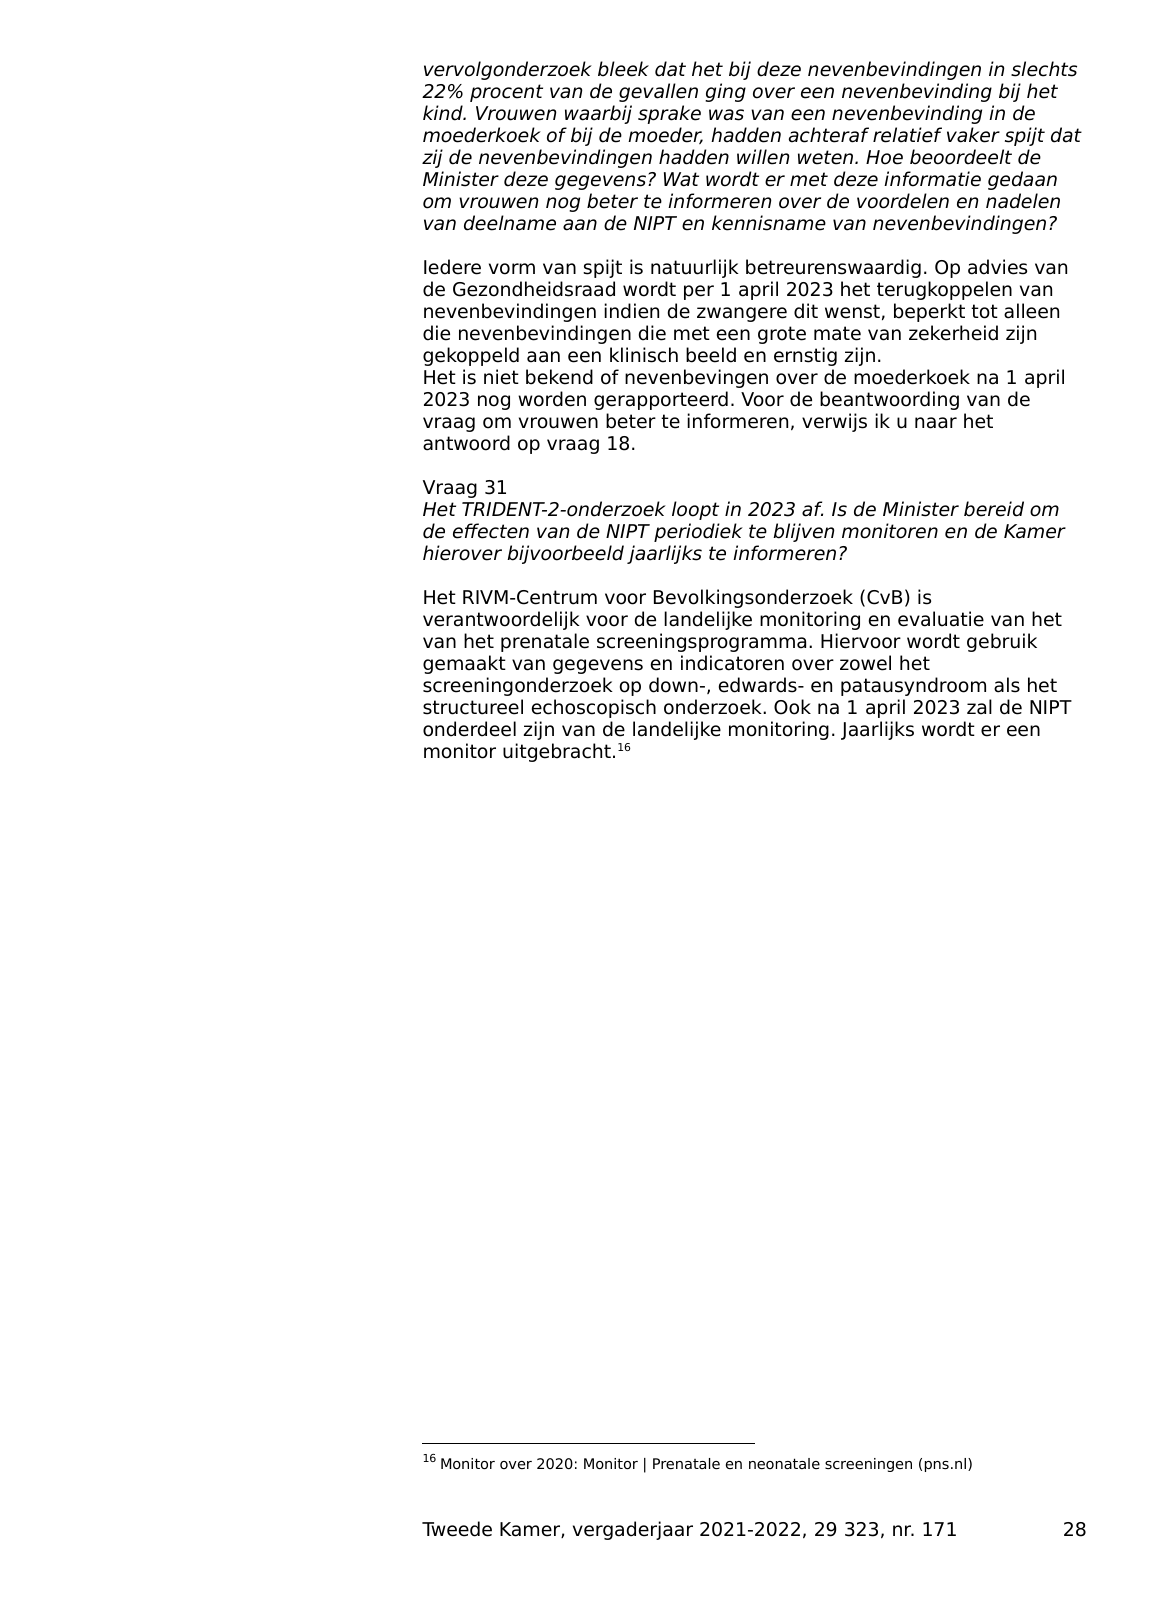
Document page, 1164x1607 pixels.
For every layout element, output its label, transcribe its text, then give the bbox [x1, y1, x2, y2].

text Iedere vorm van spijt is natuurlijk betreurenswaardig. Op advies van de Gezondheidsraad wordt per 1 april 2023 het terugkoppelen van nevenbevindingen indien de zwangere dit wenst, beperkt tot alleen die nevenbevindingen die met een grote mate van zekerheid zijn gekoppeld aan een klinisch beeld en ernstig zijn. [422, 257, 1087, 367]
text Het is niet bekend of nevenbevingen over de moederkoek na 1 april 2023 nog worden gerapporteerd. Voor de beantwoording van de vraag om vrouwen beter te informeren, verwijs ik u naar het antwoord op vraag 18. [422, 367, 1087, 455]
text Het TRIDENT-2-onderzoek loopt in 2023 af. Is de Minister bereid om de effecten van de NIPT periodiek te blijven monitoren en de Kamer hierover bijvoorbeeld jaarlijks te informeren? [422, 499, 1087, 565]
text vervolgonderzoek bleek dat het bij deze nevenbevindingen in slechts 22% procent van de gevallen ging over een nevenbevinding bij het kind. Vrouwen waarbij sprake was van een nevenbevinding in de moederkoek of bij de moeder, hadden achteraf relatief vaker spijt dat zij de nevenbevindingen hadden willen weten. Hoe beoordeelt de Minister deze gegevens? Wat wordt er met deze informatie gedaan om vrouwen nog beter te informeren over de voordelen en nadelen van deelname aan de NIPT en kennisname van nevenbevindingen? [422, 59, 1087, 235]
text Het RIVM-Centrum voor Bevolkingsonderzoek (CvB) is verantwoordelijk voor de landelijke monitoring en evaluatie van het van het prenatale screeningsprogramma. Hiervoor wordt gebruik gemaakt van gegevens en indicatoren over zowel het screeningonderzoek op down-, edwards- en patausyndroom als het structureel echoscopisch onderzoek. Ook na 1 april 2023 zal de NIPT onderdeel zijn van de landelijke monitoring. Jaarlijks wordt er een monitor uitgebracht. [422, 587, 1087, 763]
text Monitor over 2020: Monitor | Prenatale en neonatale screeningen (pns.nl) [422, 1452, 1087, 1474]
text Vraag 31 [422, 477, 1087, 499]
